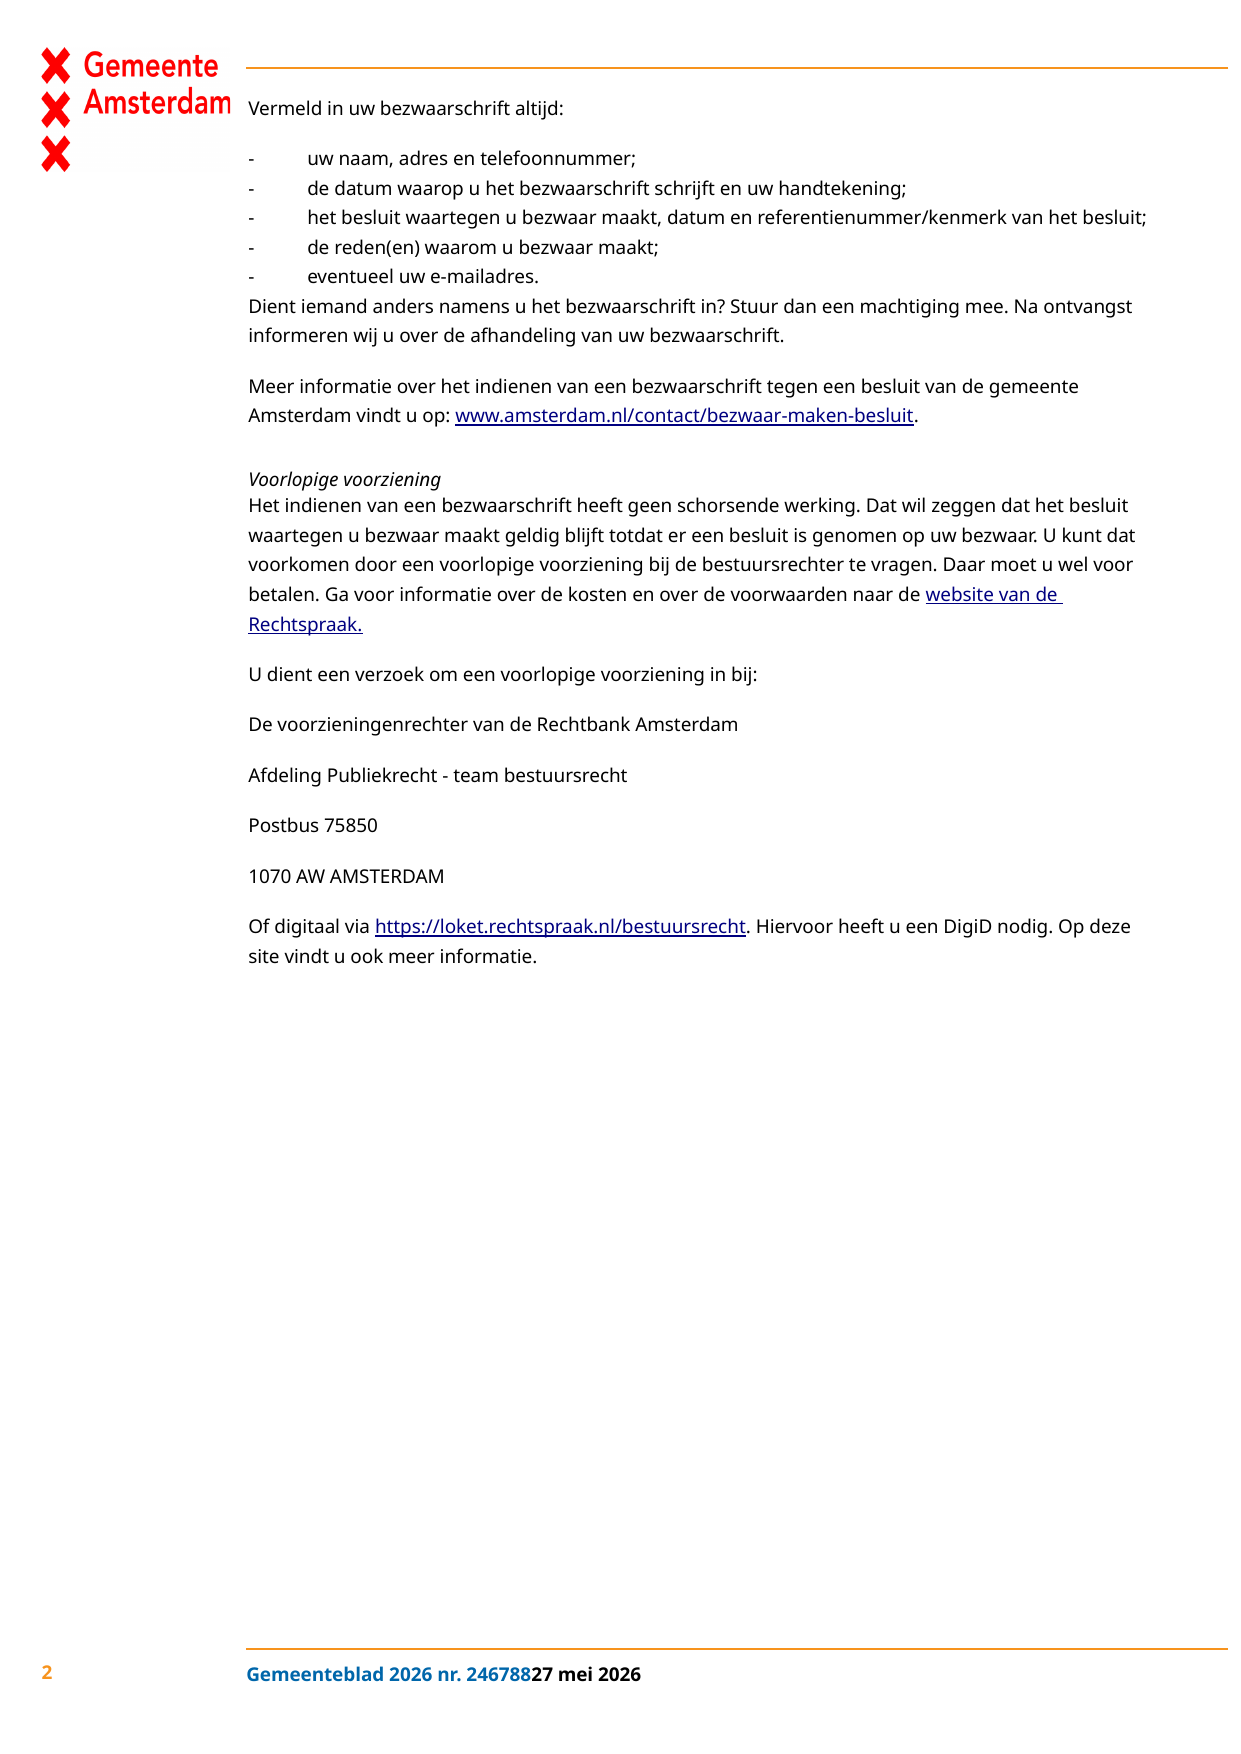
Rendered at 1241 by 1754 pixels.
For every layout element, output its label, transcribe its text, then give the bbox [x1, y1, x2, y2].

text Of digitaal via https://loket.rechtspraak.nl/bestuursrecht. Hiervoor heeft u een DigiD nodig. Op deze site vindt u ook meer informatie. [248, 913, 1152, 968]
text Vermeld in uw bezwaarschrift altijd: [248, 95, 1152, 121]
text De voorzieningenrechter van de Rechtbank Amsterdam [248, 712, 1152, 737]
picture [41, 47, 231, 172]
list de reden(en) waarom u bezwaar maakt; [248, 234, 1152, 260]
list uw naam, adres en telefoonnummer; [248, 145, 1152, 171]
text Dient iemand anders namens u het bezwaarschrift in? Stuur dan een machtiging mee. Na ontvangst informeren wij u over de afhandeling van uw bezwaarschrift. [248, 293, 1152, 348]
list eventueel uw e-mailadres. [248, 263, 1152, 289]
text Postbus 75850 [248, 812, 1152, 838]
list het besluit waartegen u bezwaar maakt, datum en referentienummer/kenmerk van het besluit; [248, 204, 1152, 230]
list de datum waarop u het bezwaarschrift schrijft en uw handtekening; [248, 175, 1152, 201]
text Meer informatie over het indienen van een bezwaarschrift tegen een besluit van de gemeente Amsterdam vindt u op: www.amsterdam.nl/contact/bezwaar-maken-besluit. [248, 373, 1152, 428]
text U dient een verzoek om een voorlopige voorziening in bij: [248, 661, 1152, 687]
text Afdeling Publiekrecht - team bestuursrecht [248, 762, 1152, 788]
text Voorlopige voorziening [248, 467, 1152, 492]
text 1070 AW AMSTERDAM [248, 863, 1152, 888]
text Het indienen van een bezwaarschrift heeft geen schorsende werking. Dat wil zeggen dat het besluit waartegen u bezwaar maakt geldig blijft totdat er een besluit is genomen op uw bezwaar. U kunt dat voorkomen door een voorlopige voorziening bij de bestuursrechter te vragen. Daar moet u wel voor betalen. Ga voor informatie over de kosten en over de voorwaarden naar de website van de Rechtspraak. [248, 492, 1152, 636]
